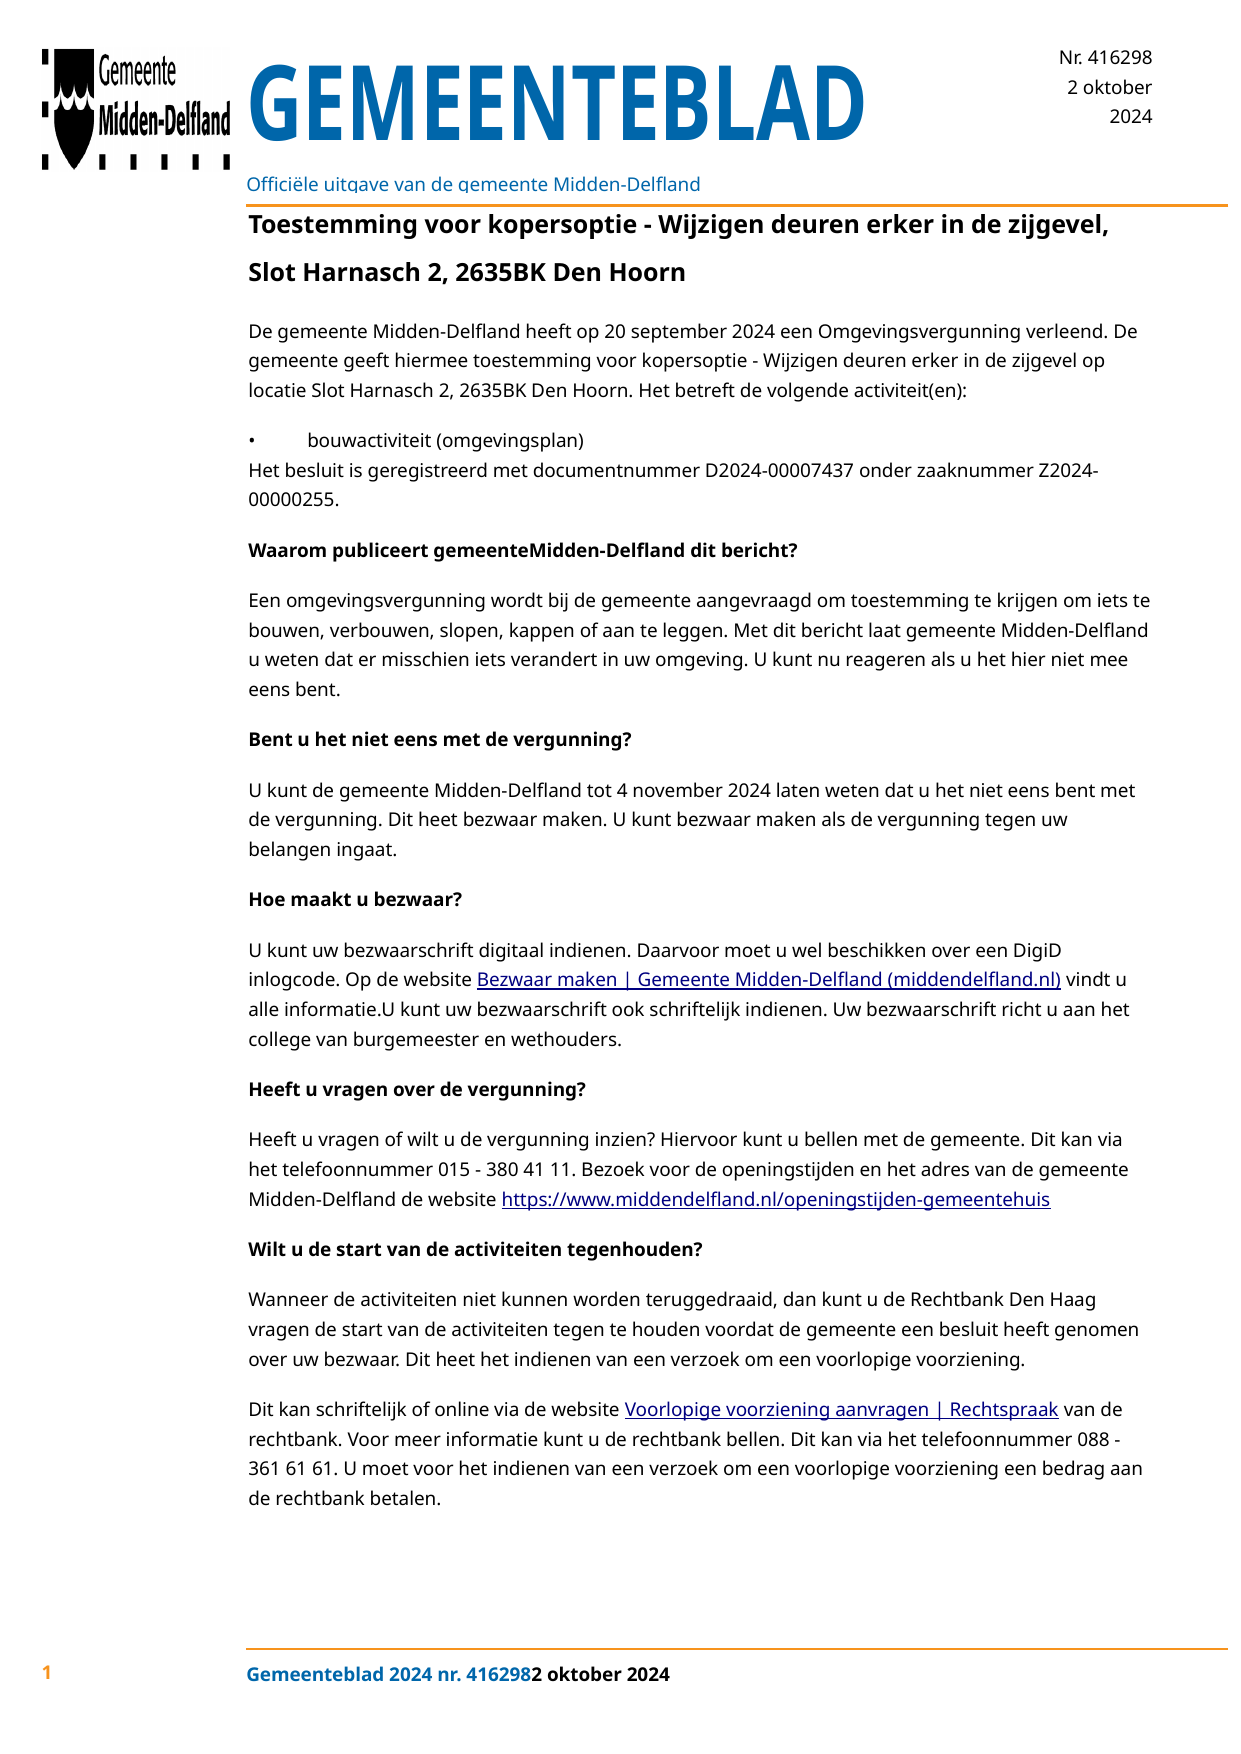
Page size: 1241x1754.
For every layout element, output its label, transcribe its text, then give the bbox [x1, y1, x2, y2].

text Hoe maakt u bezwaar? [248, 887, 1152, 912]
text Wanneer de activiteiten niet kunnen worden teruggedraaid, dan kunt u de Rechtbank Den Haag vragen de start van de activiteiten tegen te houden voordat de gemeente een besluit heeft genomen over uw bezwaar. Dit heet het indienen van een verzoek om een voorlopige voorziening. [248, 1287, 1152, 1372]
list bouwactiviteit (omgevingsplan) [248, 427, 1152, 453]
text Heeft u vragen of wilt u de vergunning inzien? Hiervoor kunt u bellen met de gemeente. Dit kan via het telefoonnummer 015 - 380 41 11. Bezoek voor de openingstijden en het adres van de gemeente Midden-Delfland de website https://www.middendelfland.nl/openingstijden-gemeentehuis [248, 1127, 1152, 1212]
text Toestemming voor kopersoptie - Wijzigen deuren erker in de zijgevel, Slot Harnasch 2, 2635BK Den Hoorn [248, 207, 1152, 288]
text U kunt de gemeente Midden-Delfland tot 4 november 2024 laten weten dat u het niet eens bent met de vergunning. Dit heet bezwaar maken. U kunt bezwaar maken als de vergunning tegen uw belangen ingaat. [248, 777, 1152, 862]
text U kunt uw bezwaarschrift digitaal indienen. Daarvoor moet u wel beschikken over een DigiD inlogcode. Op de website Bezwaar maken | Gemeente Midden-Delfland (middendelfland.nl) vindt u alle informatie.U kunt uw bezwaarschrift ook schriftelijk indienen. Uw bezwaarschrift richt u aan het college van burgemeester en wethouders. [248, 937, 1152, 1052]
text Dit kan schriftelijk of online via de website Voorlopige voorziening aanvragen | Rechtspraak van de rechtbank. Voor meer informatie kunt u de rechtbank bellen. Dit kan via het telefoonnummer 088 - 361 61 61. U moet voor het indienen van een verzoek om een voorlopige voorziening een bedrag aan de rechtbank betalen. [248, 1396, 1152, 1511]
picture [41, 47, 231, 172]
text Heeft u vragen over de vergunning? [248, 1076, 1152, 1102]
text Bent u het niet eens met de vergunning? [248, 727, 1152, 752]
text Een omgevingsvergunning wordt bij de gemeente aangevraagd om toestemming te krijgen om iets te bouwen, verbouwen, slopen, kappen of aan te leggen. Met dit bericht laat gemeente Midden-Delfland u weten dat er misschien iets verandert in uw omgeving. U kunt nu reageren als u het hier niet mee eens bent. [248, 587, 1152, 702]
text Het besluit is geregistreerd met documentnummer D2024-00007437 onder zaaknummer Z2024-00000255. [248, 457, 1152, 512]
text De gemeente Midden-Delfland heeft op 20 september 2024 een Omgevingsvergunning verleend. De gemeente geeft hiermee toestemming voor kopersoptie - Wijzigen deuren erker in de zijgevel op locatie Slot Harnasch 2, 2635BK Den Hoorn. Het betreft de volgende activiteit(en): [248, 318, 1152, 403]
text Waarom publiceert gemeenteMidden-Delfland dit bericht? [248, 537, 1152, 563]
text Wilt u de start van de activiteiten tegenhouden? [248, 1236, 1152, 1262]
